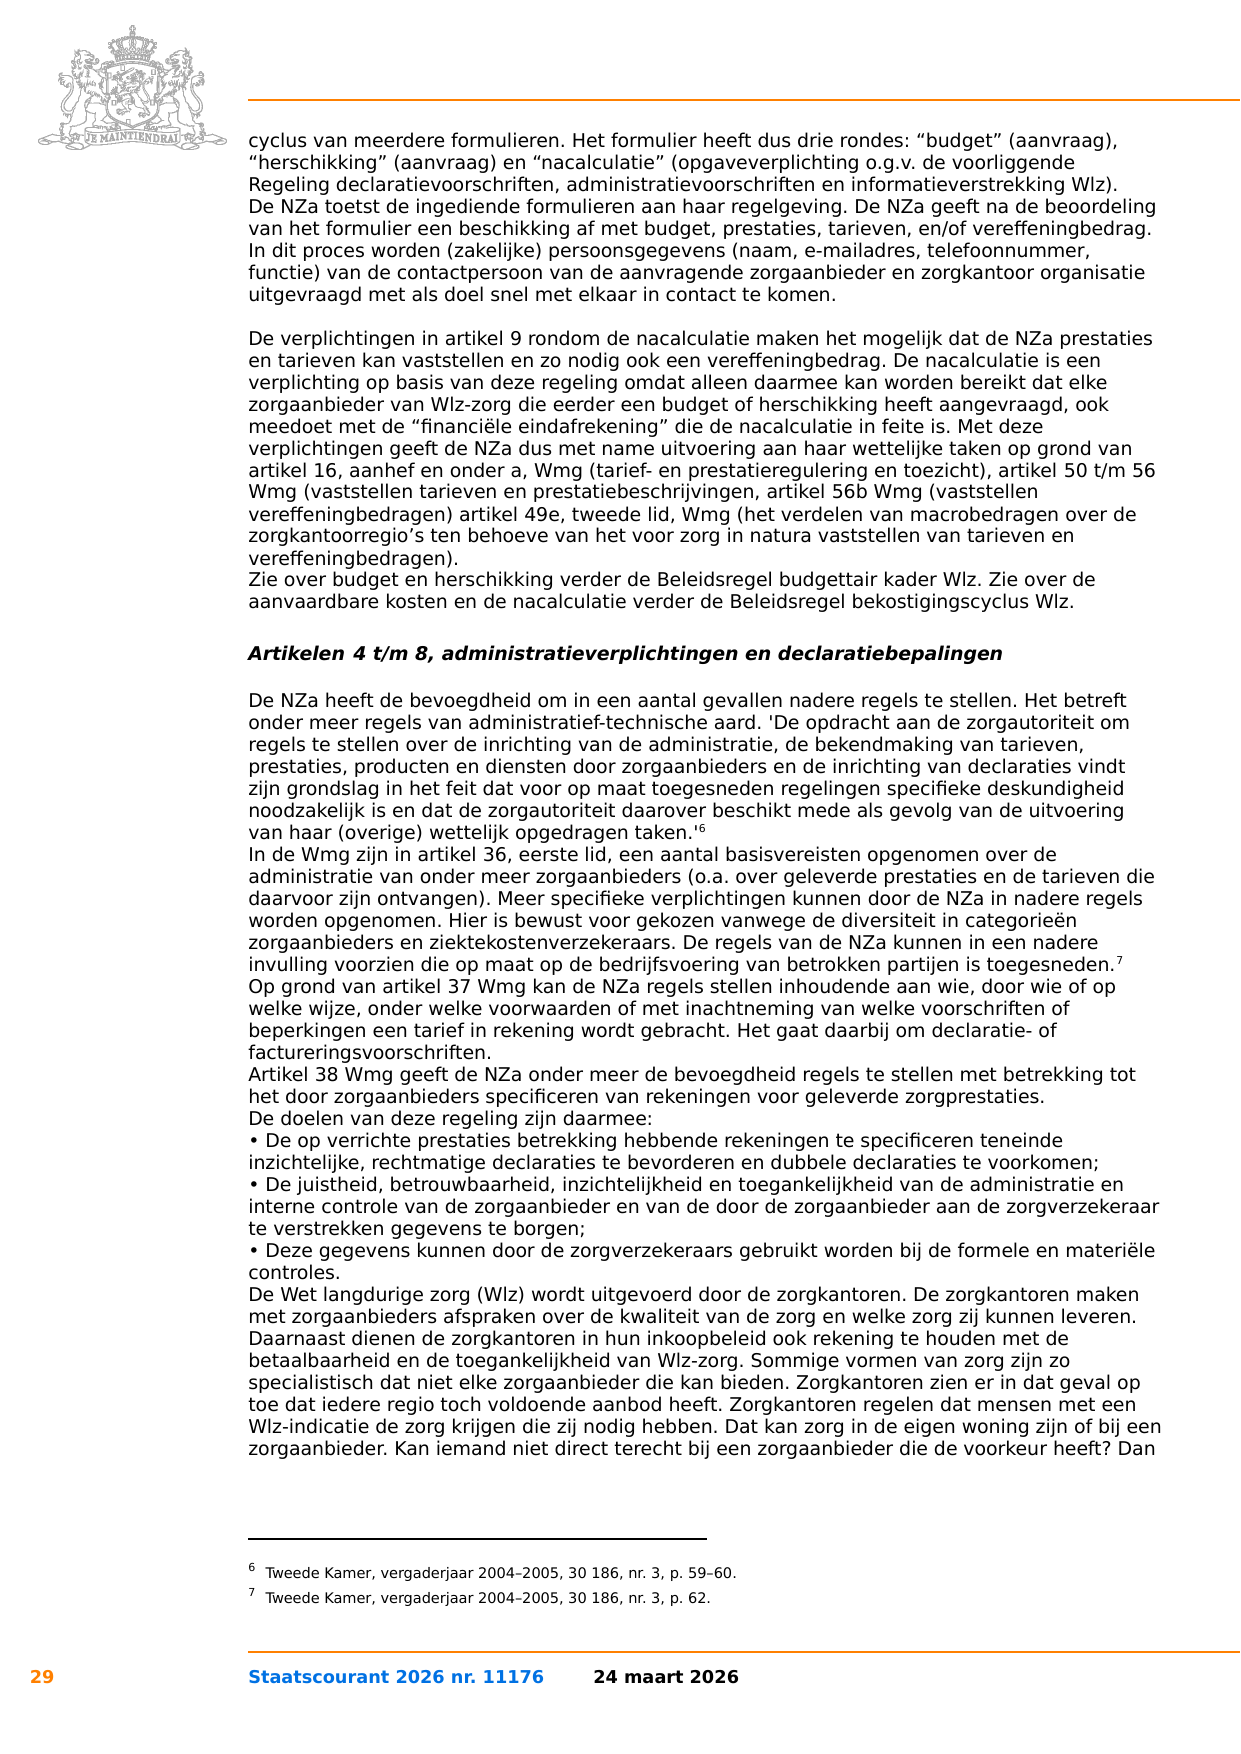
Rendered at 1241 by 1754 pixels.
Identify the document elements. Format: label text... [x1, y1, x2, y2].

text Tweede Kamer, vergaderjaar 2004–2005, 30 186, nr. 3, p. 62. [248, 1586, 1163, 1608]
text • De op verrichte prestaties betrekking hebbende rekeningen te specificeren teneinde inzichtelijke, rechtmatige declaraties te bevorderen en dubbele declaraties te voorkomen; [248, 1130, 1163, 1174]
text In dit proces worden (zakelijke) persoonsgegevens (naam, e-mailadres, telefoonnummer, functie) van de contactpersoon van de aanvragende zorgaanbieder en zorgkantoor organisatie uitgevraagd met als doel snel met elkaar in contact te komen. [248, 240, 1163, 306]
picture [38, 25, 227, 150]
text • Deze gegevens kunnen door de zorgverzekeraars gebruikt worden bij de formele en materiële controles. [248, 1240, 1163, 1284]
text De Wet langdurige zorg (Wlz) wordt uitgevoerd door de zorgkantoren. De zorgkantoren maken met zorgaanbieders afspraken over de kwaliteit van de zorg en welke zorg zij kunnen leveren. Daarnaast dienen de zorgkantoren in hun inkoopbeleid ook rekening te houden met de betaalbaarheid en de toegankelijkheid van Wlz-zorg. Sommige vormen van zorg zijn zo specialistisch dat niet elke zorgaanbieder die kan bieden. Zorgkantoren zien er in dat geval op toe dat iedere regio toch voldoende aanbod heeft. Zorgkantoren regelen dat mensen met een Wlz-indicatie de zorg krijgen die zij nodig hebben. Dat kan zorg in de eigen woning zijn of bij een zorgaanbieder. Kan iemand niet direct terecht bij een zorgaanbieder die de voorkeur heeft? Dan [248, 1284, 1163, 1459]
text Tweede Kamer, vergaderjaar 2004–2005, 30 186, nr. 3, p. 59–60. [248, 1561, 1163, 1583]
text Artikel 38 Wmg geeft de NZa onder meer de bevoegdheid regels te stellen met betrekking tot het door zorgaanbieders specificeren van rekeningen voor geleverde zorgprestaties. [248, 1064, 1163, 1108]
text Zie over budget en herschikking verder de Beleidsregel budgettair kader Wlz. Zie over de aanvaardbare kosten en de nacalculatie verder de Beleidsregel bekostigingscyclus Wlz. [248, 569, 1163, 613]
text De doelen van deze regeling zijn daarmee: [248, 1108, 1163, 1130]
text De NZa heeft de bevoegdheid om in een aantal gevallen nadere regels te stellen. Het betreft onder meer regels van administratief-technische aard. 'De opdracht aan de zorgautoriteit om regels te stellen over de inrichting van de administratie, de bekendmaking van tarieven, prestaties, producten en diensten door zorgaanbieders en de inrichting van declaraties vindt zijn grondslag in het feit dat voor op maat toegesneden regelingen specifieke deskundigheid noodzakelijk is en dat de zorgautoriteit daarover beschikt mede als gevolg van de uitvoering van haar (overige) wettelijk opgedragen taken.' [248, 690, 1163, 844]
subtitle Artikelen 4 t/m 8, administratieverplichtingen en declaratiebepalingen [248, 643, 1163, 665]
text De NZa toetst de ingediende formulieren aan haar regelgeving. De NZa geeft na de beoordeling van het formulier een beschikking af met budget, prestaties, tarieven, en/of vereffeningbedrag. [248, 196, 1163, 240]
text In de Wmg zijn in artikel 36, eerste lid, een aantal basisvereisten opgenomen over de administratie van onder meer zorgaanbieders (o.a. over geleverde prestaties en de tarieven die daarvoor zijn ontvangen). Meer specifieke verplichtingen kunnen door de NZa in nadere regels worden opgenomen. Hier is bewust voor gekozen vanwege de diversiteit in categorieën zorgaanbieders en ziektekostenverzekeraars. De regels van de NZa kunnen in een nadere invulling voorzien die op maat op de bedrijfsvoering van betrokken partijen is toegesneden. [248, 844, 1163, 976]
text cyclus van meerdere formulieren. Het formulier heeft dus drie rondes: “budget” (aanvraag), “herschikking” (aanvraag) en “nacalculatie” (opgaveverplichting o.g.v. de voorliggende Regeling declaratievoorschriften, administratievoorschriften en informatieverstrekking Wlz). [248, 130, 1163, 196]
text De verplichtingen in artikel 9 rondom de nacalculatie maken het mogelijk dat de NZa prestaties en tarieven kan vaststellen en zo nodig ook een vereffeningbedrag. De nacalculatie is een verplichting op basis van deze regeling omdat alleen daarmee kan worden bereikt dat elke zorgaanbieder van Wlz-zorg die eerder een budget of herschikking heeft aangevraagd, ook meedoet met de “financiële eindafrekening” die de nacalculatie in feite is. Met deze verplichtingen geeft de NZa dus met name uitvoering aan haar wettelijke taken op grond van artikel 16, aanhef en onder a, Wmg (tarief- en prestatieregulering en toezicht), artikel 50 t/m 56 Wmg (vaststellen tarieven en prestatiebeschrijvingen, artikel 56b Wmg (vaststellen vereffeningbedragen) artikel 49e, tweede lid, Wmg (het verdelen van macrobedragen over de zorgkantoorregio’s ten behoeve van het voor zorg in natura vaststellen van tarieven en vereffeningbedragen). [248, 328, 1163, 569]
text • De juistheid, betrouwbaarheid, inzichtelijkheid en toegankelijkheid van de administratie en interne controle van de zorgaanbieder en van de door de zorgaanbieder aan de zorgverzekeraar te verstrekken gegevens te borgen; [248, 1174, 1163, 1240]
text Op grond van artikel 37 Wmg kan de NZa regels stellen inhoudende aan wie, door wie of op welke wijze, onder welke voorwaarden of met inachtneming van welke voorschriften of beperkingen een tarief in rekening wordt gebracht. Het gaat daarbij om declaratie- of factureringsvoorschriften. [248, 976, 1163, 1064]
